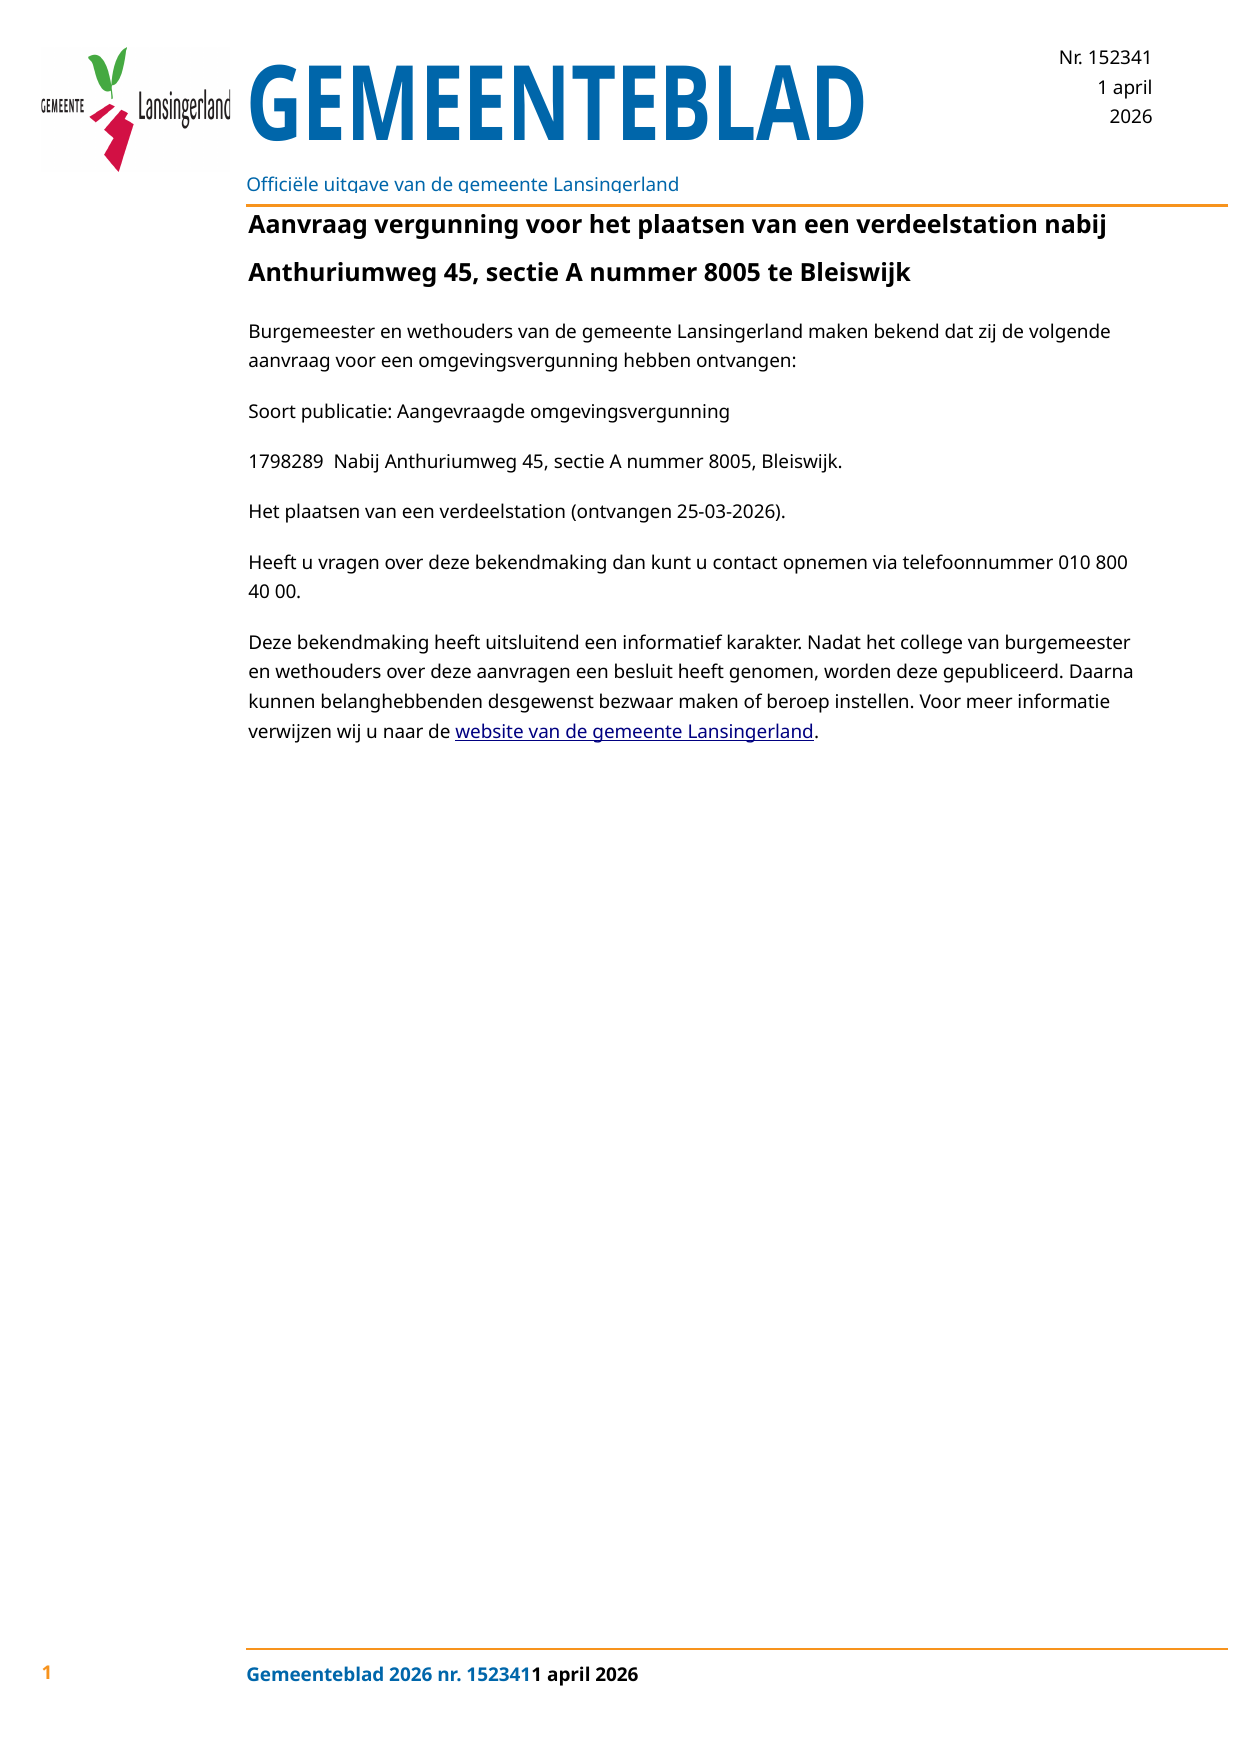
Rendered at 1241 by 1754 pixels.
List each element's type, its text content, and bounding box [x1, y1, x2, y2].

text Burgemeester en wethouders van de gemeente Lansingerland maken bekend dat zij de volgende aanvraag voor een omgevingsvergunning hebben ontvangen: [248, 318, 1152, 373]
text Aanvraag vergunning voor het plaatsen van een verdeelstation nabij Anthuriumweg 45, sectie A nummer 8005 te Bleiswijk [248, 207, 1152, 288]
text Heeft u vragen over deze bekendmaking dan kunt u contact opnemen via telefoonnummer 010 800 40 00. [248, 549, 1152, 604]
text 1798289 Nabij Anthuriumweg 45, sectie A nummer 8005, Bleiswijk. [248, 448, 1152, 474]
text Soort publicatie: Aangevraagde omgevingsvergunning [248, 398, 1152, 424]
picture [41, 47, 231, 172]
text Deze bekendmaking heeft uitsluitend een informatief karakter. Nadat het college van burgemeester en wethouders over deze aanvragen een besluit heeft genomen, worden deze gepubliceerd. Daarna kunnen belanghebbenden desgewenst bezwaar maken of beroep instellen. Voor meer informatie verwijzen wij u naar de website van de gemeente Lansingerland. [248, 629, 1152, 744]
text Het plaatsen van een verdeelstation (ontvangen 25-03-2026). [248, 499, 1152, 524]
